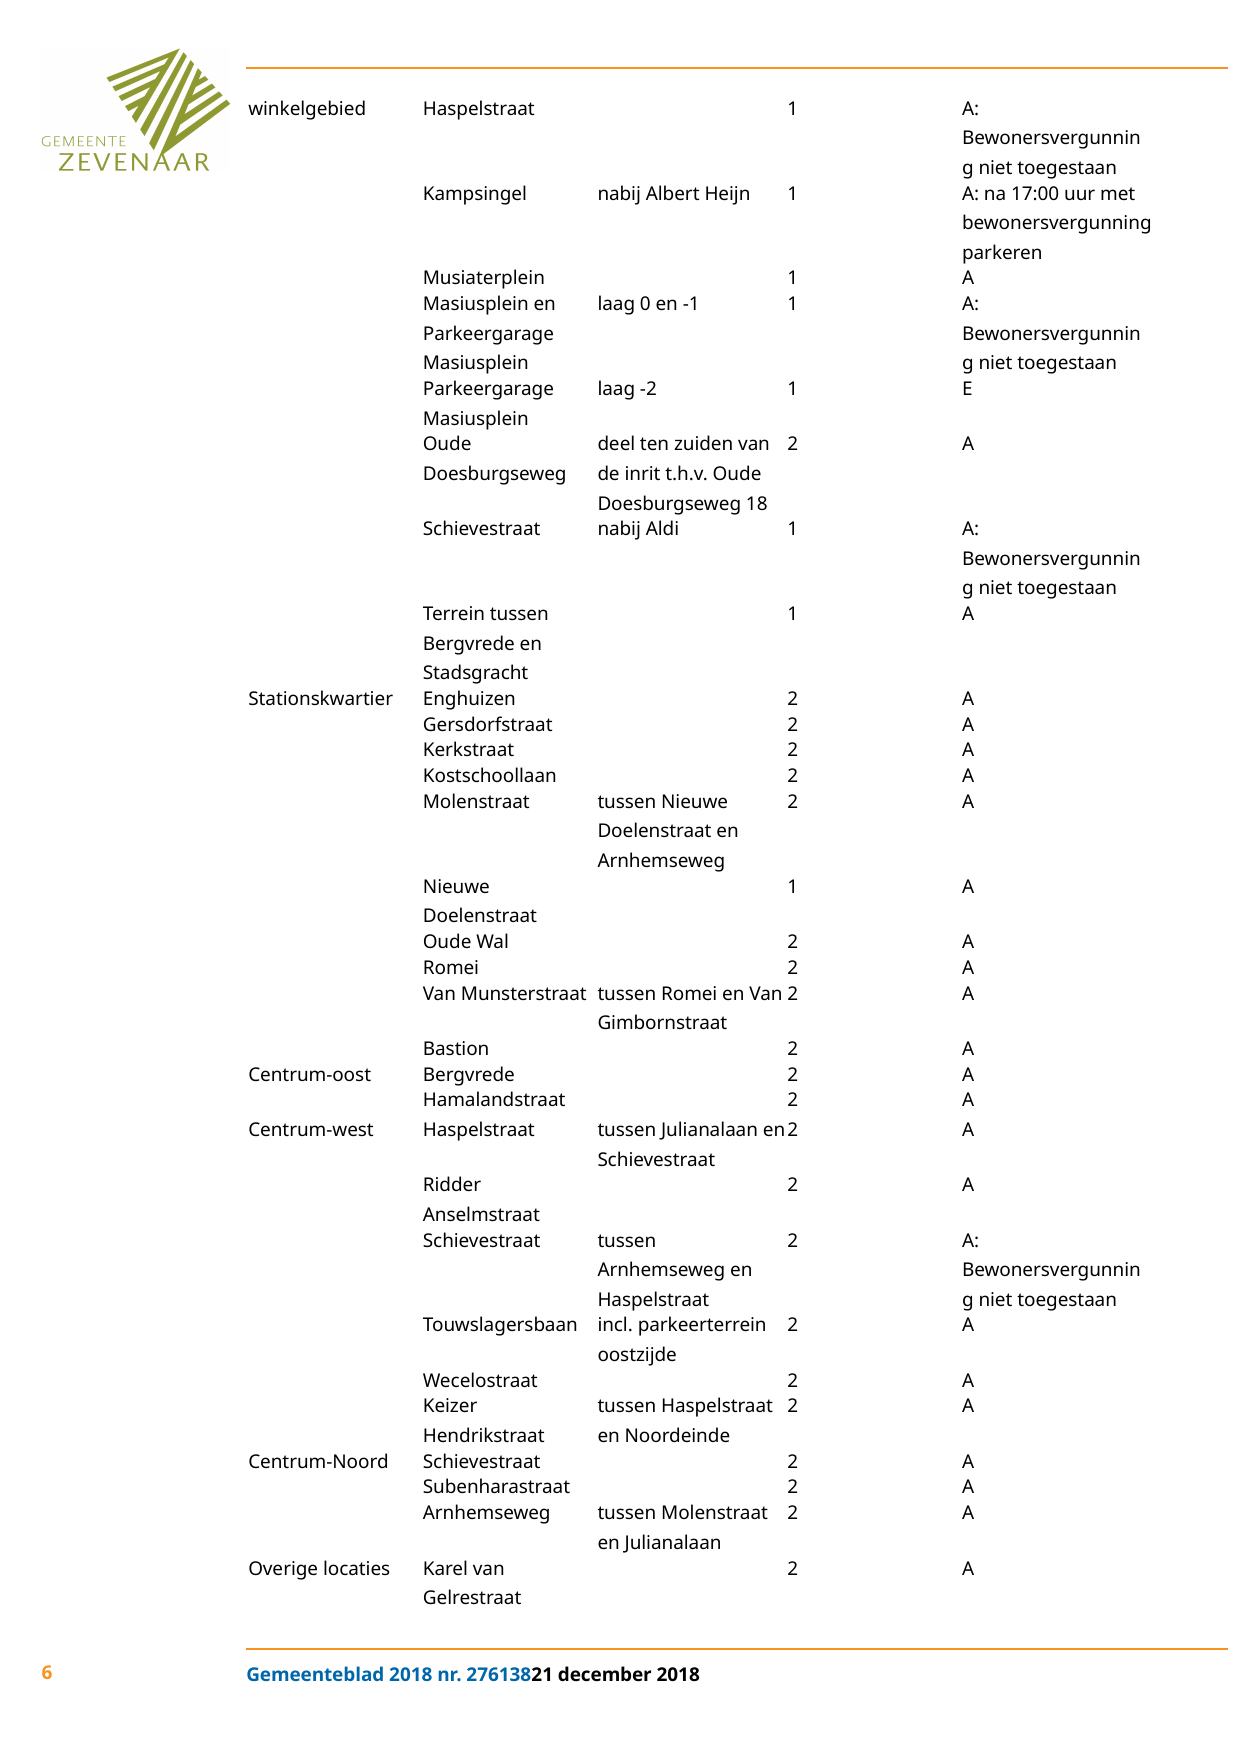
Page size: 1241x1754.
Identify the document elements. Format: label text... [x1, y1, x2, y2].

table_cell A [962, 1035, 1152, 1061]
table_cell [597, 1474, 787, 1499]
table_cell Nieuwe Doelenstraat [423, 873, 597, 928]
table_cell A [962, 763, 1152, 788]
table_cell 2 [787, 685, 962, 711]
table_cell 2 [787, 788, 962, 873]
table_cell A [962, 1448, 1152, 1474]
table_cell 1 [787, 265, 962, 290]
table_cell 2 [787, 737, 962, 762]
table_cell deel ten zuiden van de inrit t.h.v. Oude Doesburgseweg 18 [597, 431, 787, 515]
table_cell A: Bewonersvergunning niet toegestaan [962, 1227, 1152, 1312]
table_cell tussen Julianalaan en Schievestraat [597, 1116, 787, 1171]
table_cell laag 0 en -1 [597, 290, 787, 375]
table_cell Centrum-oost [248, 1061, 423, 1116]
table_cell 2 [787, 1227, 962, 1312]
table_cell Centrum-west [248, 1116, 423, 1448]
table_cell Bastion [423, 1035, 597, 1061]
table_cell Wecelostraat [423, 1367, 597, 1393]
table_cell 2 [787, 954, 962, 980]
table_cell [597, 600, 787, 685]
table_cell [597, 685, 787, 711]
table_cell A [962, 1116, 1152, 1171]
table_cell [597, 1087, 787, 1116]
table_cell E [962, 375, 1152, 431]
table_cell A: Bewonersvergunning niet toegestaan [962, 290, 1152, 375]
table_cell A [962, 431, 1152, 515]
table_cell tussen Nieuwe Doelenstraat en Arnhemseweg [597, 788, 787, 873]
table_cell winkelgebied [248, 95, 423, 685]
table_cell [597, 265, 787, 290]
table_cell 1 [787, 515, 962, 600]
table_cell Oude Doesburgseweg [423, 431, 597, 515]
table_cell A [962, 1474, 1152, 1499]
table_cell A [962, 265, 1152, 290]
table_cell Kampsingel [423, 180, 597, 264]
table_cell Haspelstraat [423, 1116, 597, 1171]
table_cell 2 [787, 1061, 962, 1087]
table_cell A [962, 600, 1152, 685]
table_cell 1 [787, 290, 962, 375]
table_cell 2 [787, 1448, 962, 1474]
table_cell [597, 928, 787, 954]
table_cell A [962, 980, 1152, 1035]
table_cell Centrum-Noord [248, 1448, 423, 1555]
table_cell Enghuizen [423, 685, 597, 711]
table_cell 2 [787, 1500, 962, 1555]
picture [41, 47, 231, 172]
table_cell Schievestraat [423, 515, 597, 600]
table_cell Schievestraat [423, 1227, 597, 1312]
table_cell A [962, 1555, 1152, 1610]
table_cell Parkeergarage Masiusplein [423, 375, 597, 431]
table_cell [597, 711, 787, 737]
table_cell A [962, 711, 1152, 737]
table_cell Masiusplein en Parkeergarage Masiusplein [423, 290, 597, 375]
table_cell A [962, 928, 1152, 954]
table_cell nabij Aldi [597, 515, 787, 600]
table_cell 2 [787, 1087, 962, 1116]
table_cell A [962, 1312, 1152, 1367]
table_cell 2 [787, 1393, 962, 1448]
table_cell 2 [787, 928, 962, 954]
table_cell A [962, 737, 1152, 762]
table_cell Stationskwartier [248, 685, 423, 1061]
table_cell Bergvrede [423, 1061, 597, 1087]
table_cell Kostschoollaan [423, 763, 597, 788]
table_cell Touwslagersbaan [423, 1312, 597, 1367]
table_cell [597, 1061, 787, 1087]
table_cell Haspelstraat [423, 95, 597, 180]
table_cell A [962, 954, 1152, 980]
table_cell Karel van Gelrestraat [423, 1555, 597, 1610]
table_cell 1 [787, 180, 962, 264]
table_cell Musiaterplein [423, 265, 597, 290]
table_cell [597, 1367, 787, 1393]
table_cell [597, 1035, 787, 1061]
table_cell Arnhemseweg [423, 1500, 597, 1555]
table_cell 2 [787, 1312, 962, 1367]
table_cell 2 [787, 1116, 962, 1171]
table_cell Romei [423, 954, 597, 980]
table_cell [597, 1171, 787, 1227]
table_cell 2 [787, 1555, 962, 1610]
table_cell [597, 954, 787, 980]
table_cell Hamalandstraat [423, 1087, 597, 1116]
table_cell [597, 1555, 787, 1610]
table_cell Ridder Anselmstraat [423, 1171, 597, 1227]
table_cell A [962, 1393, 1152, 1448]
table_cell Kerkstraat [423, 737, 597, 762]
table_cell tussen Romei en Van Gimbornstraat [597, 980, 787, 1035]
table_cell [597, 95, 787, 180]
table_cell Van Munsterstraat [423, 980, 597, 1035]
table_cell 2 [787, 1367, 962, 1393]
table_cell 1 [787, 873, 962, 928]
table_cell 2 [787, 431, 962, 515]
table_cell A: Bewonersvergunning niet toegestaan [962, 95, 1152, 180]
table_cell Terrein tussen Bergvrede en Stadsgracht [423, 600, 597, 685]
table_cell [597, 737, 787, 762]
table_cell A [962, 1061, 1152, 1087]
table_cell A [962, 788, 1152, 873]
table_cell 2 [787, 763, 962, 788]
table_cell A [962, 873, 1152, 928]
table_cell [597, 763, 787, 788]
table_cell Overige locaties [248, 1555, 423, 1610]
table_cell laag -2 [597, 375, 787, 431]
table_cell 2 [787, 1035, 962, 1061]
table_cell tussen Arnhemseweg en Haspelstraat [597, 1227, 787, 1312]
table_cell Schievestraat [423, 1448, 597, 1474]
table_cell 2 [787, 1474, 962, 1499]
table_cell 2 [787, 711, 962, 737]
table_cell A [962, 685, 1152, 711]
table_cell Subenharastraat [423, 1474, 597, 1499]
table_cell A [962, 1500, 1152, 1555]
table_cell A [962, 1087, 1152, 1116]
table_cell 2 [787, 980, 962, 1035]
table_cell [597, 1448, 787, 1474]
table_cell Molenstraat [423, 788, 597, 873]
table_cell 1 [787, 600, 962, 685]
table_cell Keizer Hendrikstraat [423, 1393, 597, 1448]
table_cell nabij Albert Heijn [597, 180, 787, 264]
table_cell 1 [787, 375, 962, 431]
table_cell A [962, 1171, 1152, 1227]
table_cell Oude Wal [423, 928, 597, 954]
table_cell incl. parkeerterrein oostzijde [597, 1312, 787, 1367]
table_cell [597, 873, 787, 928]
table_cell Gersdorfstraat [423, 711, 597, 737]
table_cell A: Bewonersvergunning niet toegestaan [962, 515, 1152, 600]
table_cell tussen Haspelstraat en Noordeinde [597, 1393, 787, 1448]
table_cell A [962, 1367, 1152, 1393]
table_cell 2 [787, 1171, 962, 1227]
table_cell tussen Molenstraat en Julianalaan [597, 1500, 787, 1555]
table_cell A: na 17:00 uur met bewonersvergunning parkeren [962, 180, 1152, 264]
table_cell 1 [787, 95, 962, 180]
